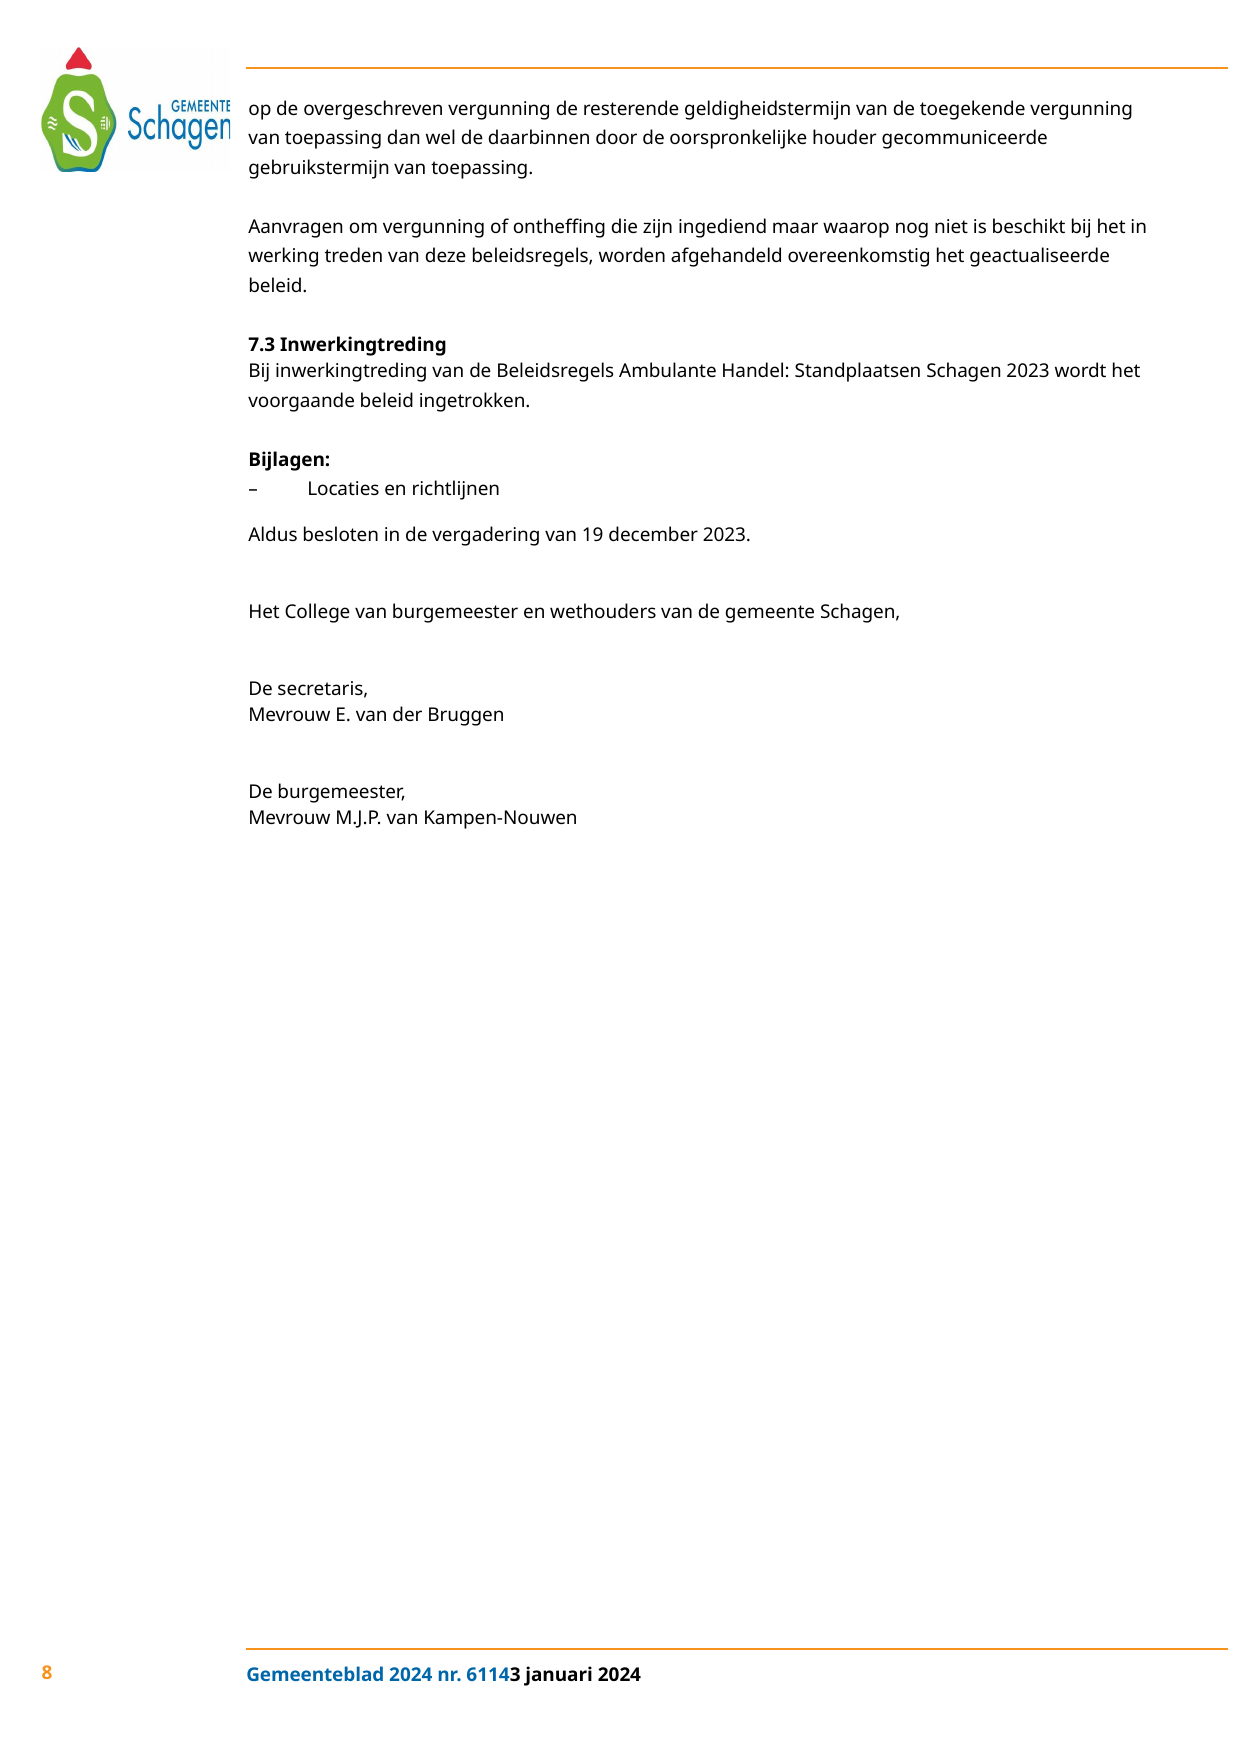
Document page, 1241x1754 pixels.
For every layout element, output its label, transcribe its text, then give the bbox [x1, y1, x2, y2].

text Aanvragen om vergunning of ontheffing die zijn ingediend maar waarop nog niet is beschikt bij het in werking treden van deze beleidsregels, worden afgehandeld overeenkomstig het geactualiseerde beleid. [248, 213, 1152, 298]
text Bijlagen: [248, 446, 1152, 472]
text Het College van burgemeester en wethouders van de gemeente Schagen, [248, 598, 1152, 624]
picture [41, 47, 231, 172]
text op de overgeschreven vergunning de resterende geldigheidstermijn van de toegekende vergunning van toepassing dan wel de daarbinnen door de oorspronkelijke houder gecommuniceerde gebruikstermijn van toepassing. [248, 95, 1152, 180]
text De secretaris, [248, 676, 1152, 701]
text Mevrouw E. van der Bruggen [248, 701, 1152, 727]
text De burgemeester, [248, 778, 1152, 804]
text 7.3 Inwerkingtreding [248, 331, 1152, 357]
text Bij inwerkingtreding van de Beleidsregels Ambulante Handel: Standplaatsen Schagen 2023 wordt het voorgaande beleid ingetrokken. [248, 357, 1152, 412]
text Mevrouw M.J.P. van Kampen-Nouwen [248, 804, 1152, 830]
text Aldus besloten in de vergadering van 19 december 2023. [248, 521, 1152, 547]
list Locaties en richtlijnen [248, 476, 1152, 501]
